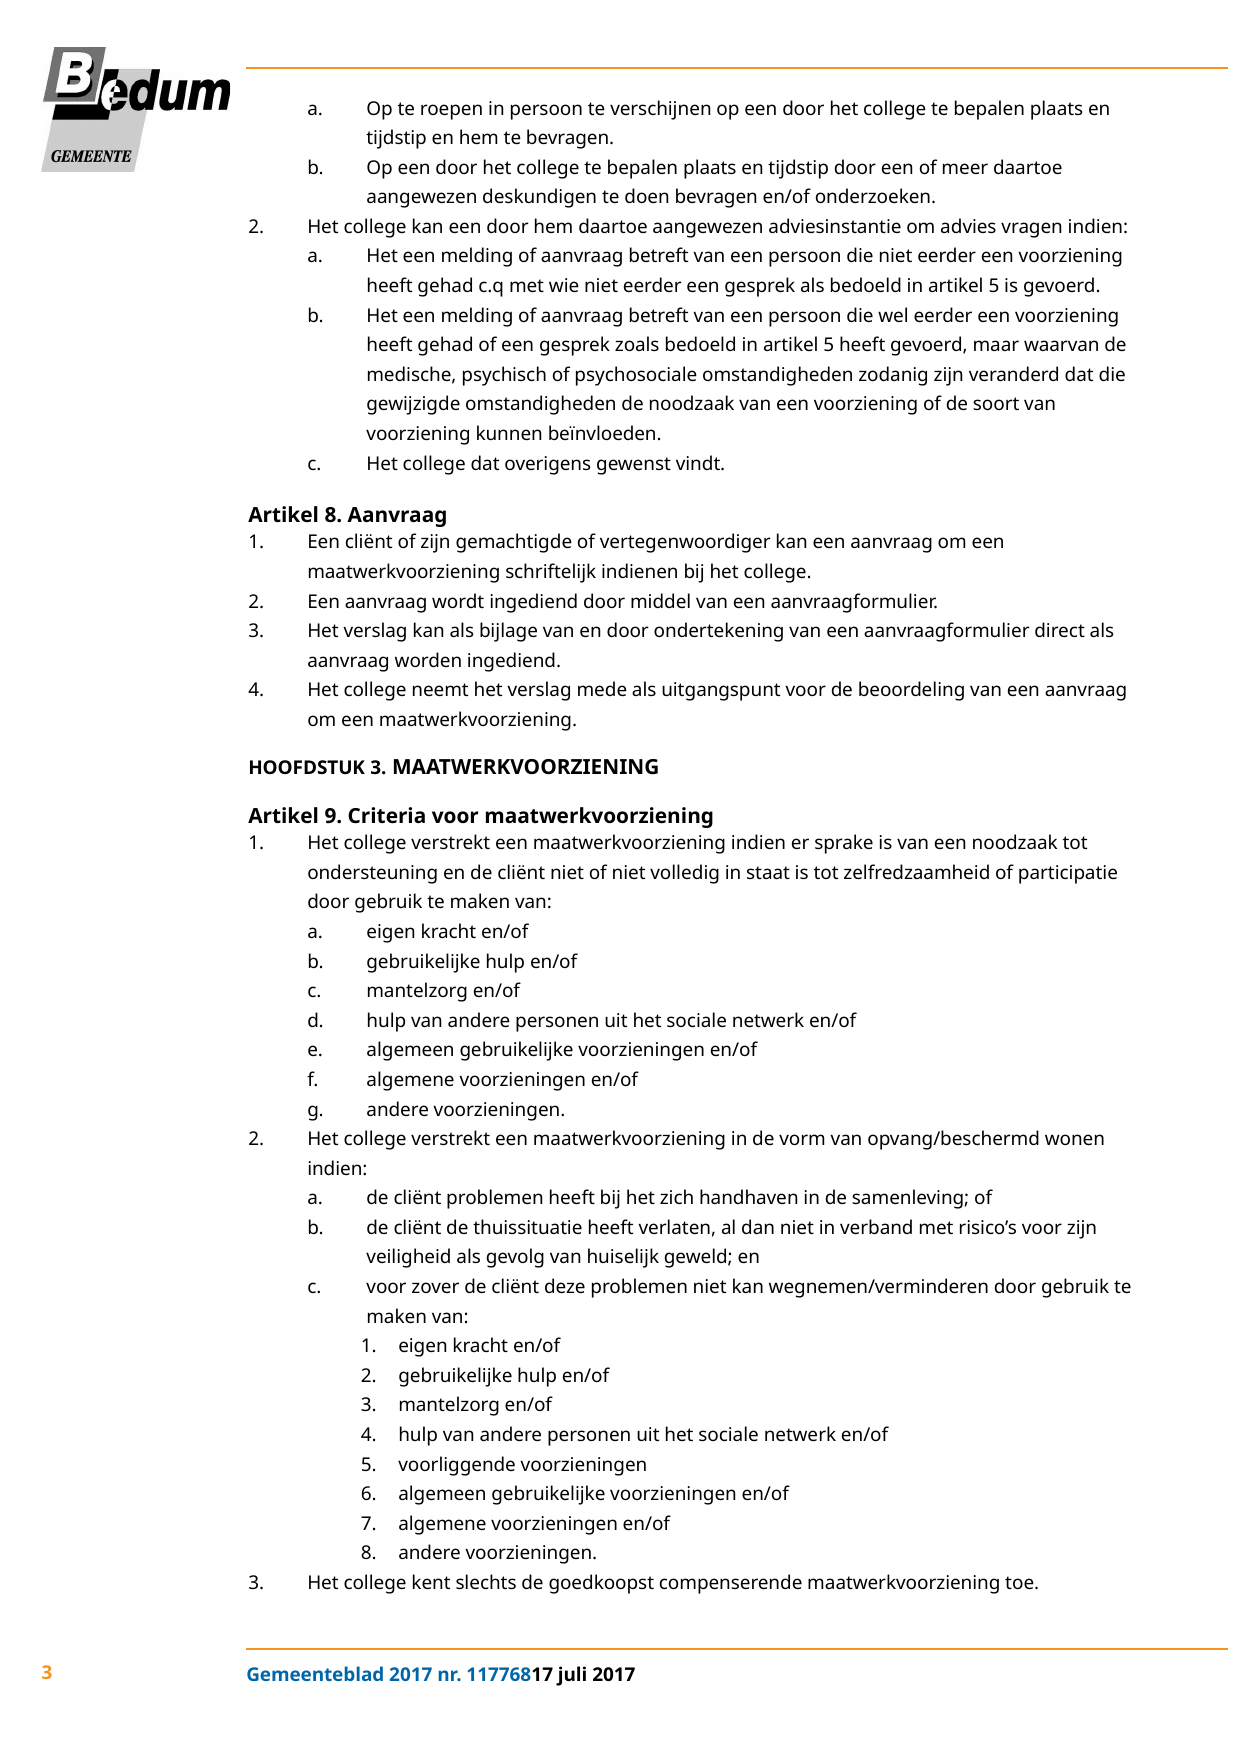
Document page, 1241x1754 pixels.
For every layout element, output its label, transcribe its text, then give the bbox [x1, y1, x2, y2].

list Het college kent slechts de goedkoopst compenserende maatwerkvoorziening toe. [248, 1569, 1152, 1595]
list gebruikelijke hulp en/of [307, 948, 1152, 973]
list Een cliënt of zijn gemachtigde of vertegenwoordiger kan een aanvraag om een maatwerkvoorziening schriftelijk indienen bij het college. [248, 529, 1152, 584]
list gebruikelijke hulp en/of [361, 1362, 1152, 1388]
list algemene voorzieningen en/of [361, 1510, 1152, 1536]
list Het een melding of aanvraag betreft van een persoon die niet eerder een voorziening heeft gehad c.q met wie niet eerder een gesprek als bedoeld in artikel 5 is gevoerd. [307, 243, 1152, 298]
list andere voorzieningen. [361, 1539, 1152, 1565]
list algemeen gebruikelijke voorzieningen en/of [361, 1480, 1152, 1506]
list hulp van andere personen uit het sociale netwerk en/of [307, 1007, 1152, 1033]
list Het college verstrekt een maatwerkvoorziening indien er sprake is van een noodzaak tot ondersteuning en de cliënt niet of niet volledig in staat is tot zelfredzaamheid of participatie door gebruik te maken van: [248, 829, 1152, 914]
text Artikel 8. Aanvraag [248, 500, 1152, 529]
list Het verslag kan als bijlage van en door ondertekening van een aanvraagformulier direct als aanvraag worden ingediend. [248, 617, 1152, 673]
picture [41, 47, 231, 172]
list Het college kan een door hem daartoe aangewezen adviesinstantie om advies vragen indien: [248, 213, 1152, 239]
text HOOFDSTUK 3. MAATWERKVOORZIENING [248, 752, 1152, 780]
list Een aanvraag wordt ingediend door middel van een aanvraagformulier. [248, 588, 1152, 613]
list Het college dat overigens gewenst vindt. [307, 450, 1152, 476]
list de cliënt de thuissituatie heeft verlaten, al dan niet in verband met risico’s voor zijn veiligheid als gevolg van huiselijk geweld; en [307, 1214, 1152, 1269]
list Het college neemt het verslag mede als uitgangspunt voor de beoordeling van een aanvraag om een maatwerkvoorziening. [248, 677, 1152, 732]
list Op te roepen in persoon te verschijnen op een door het college te bepalen plaats en tijdstip en hem te bevragen. [307, 95, 1152, 150]
list andere voorzieningen. [307, 1096, 1152, 1121]
list algemeen gebruikelijke voorzieningen en/of [307, 1037, 1152, 1062]
list Het college verstrekt een maatwerkvoorziening in de vorm van opvang/beschermd wonen indien: [248, 1125, 1152, 1181]
list de cliënt problemen heeft bij het zich handhaven in de samenleving; of [307, 1184, 1152, 1210]
list Het een melding of aanvraag betreft van een persoon die wel eerder een voorziening heeft gehad of een gesprek zoals bedoeld in artikel 5 heeft gevoerd, maar waarvan de medische, psychisch of psychosociale omstandigheden zodanig zijn veranderd dat die gewijzigde omstandigheden de noodzaak van een voorziening of de soort van voorziening kunnen beïnvloeden. [307, 302, 1152, 446]
list mantelzorg en/of [307, 977, 1152, 1003]
list algemene voorzieningen en/of [307, 1066, 1152, 1092]
list hulp van andere personen uit het sociale netwerk en/of [361, 1421, 1152, 1447]
list voor zover de cliënt deze problemen niet kan wegnemen/verminderen door gebruik te maken van: [307, 1273, 1152, 1328]
list eigen kracht en/of [307, 918, 1152, 944]
list voorliggende voorzieningen [361, 1451, 1152, 1476]
list mantelzorg en/of [361, 1392, 1152, 1417]
list eigen kracht en/of [361, 1332, 1152, 1358]
text Artikel 9. Criteria voor maatwerkvoorziening [248, 801, 1152, 829]
list Op een door het college te bepalen plaats en tijdstip door een of meer daartoe aangewezen deskundigen te doen bevragen en/of onderzoeken. [307, 154, 1152, 209]
